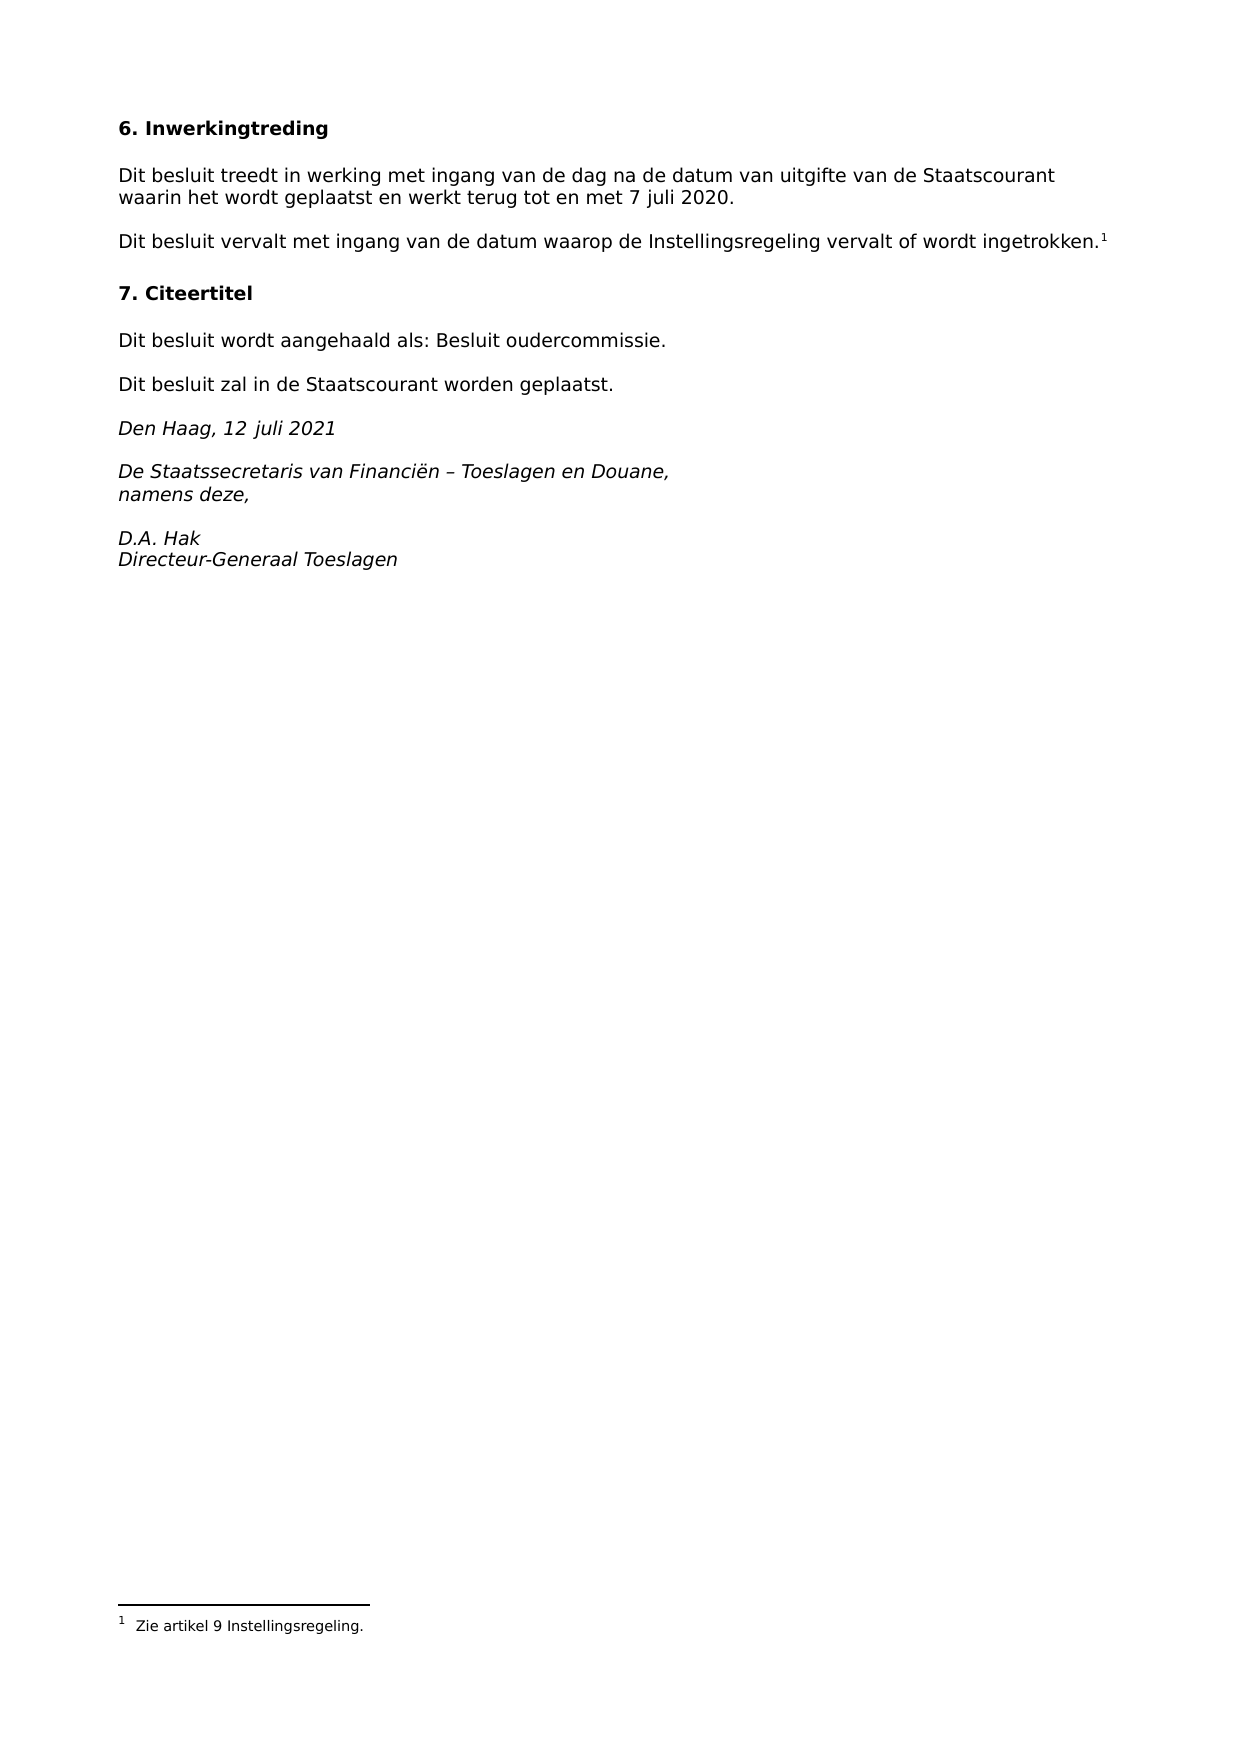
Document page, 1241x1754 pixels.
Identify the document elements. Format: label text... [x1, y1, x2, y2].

text Dit besluit wordt aangehaald als: Besluit oudercommissie. [118, 330, 1122, 352]
text Zie artikel 9 Instellingsregeling. [118, 1614, 1122, 1636]
text De Staatssecretaris van Financiën – Toeslagen en Douane, namens deze, D.A. Hak Directeur-Generaal Toeslagen [118, 461, 1122, 571]
text Dit besluit treedt in werking met ingang van de dag na de datum van uitgifte van de Staatscourant waarin het wordt geplaatst en werkt terug tot en met 7 juli 2020. [118, 165, 1122, 209]
text Den Haag, 12 juli 2021 [118, 418, 1122, 439]
subtitle 7. Citeertitel [118, 283, 1122, 305]
text Dit besluit vervalt met ingang van de datum waarop de Instellingsregeling vervalt of wordt ingetrokken. [118, 231, 1122, 253]
text Dit besluit zal in de Staatscourant worden geplaatst. [118, 374, 1122, 396]
subtitle 6. Inwerkingtreding [118, 118, 1122, 140]
